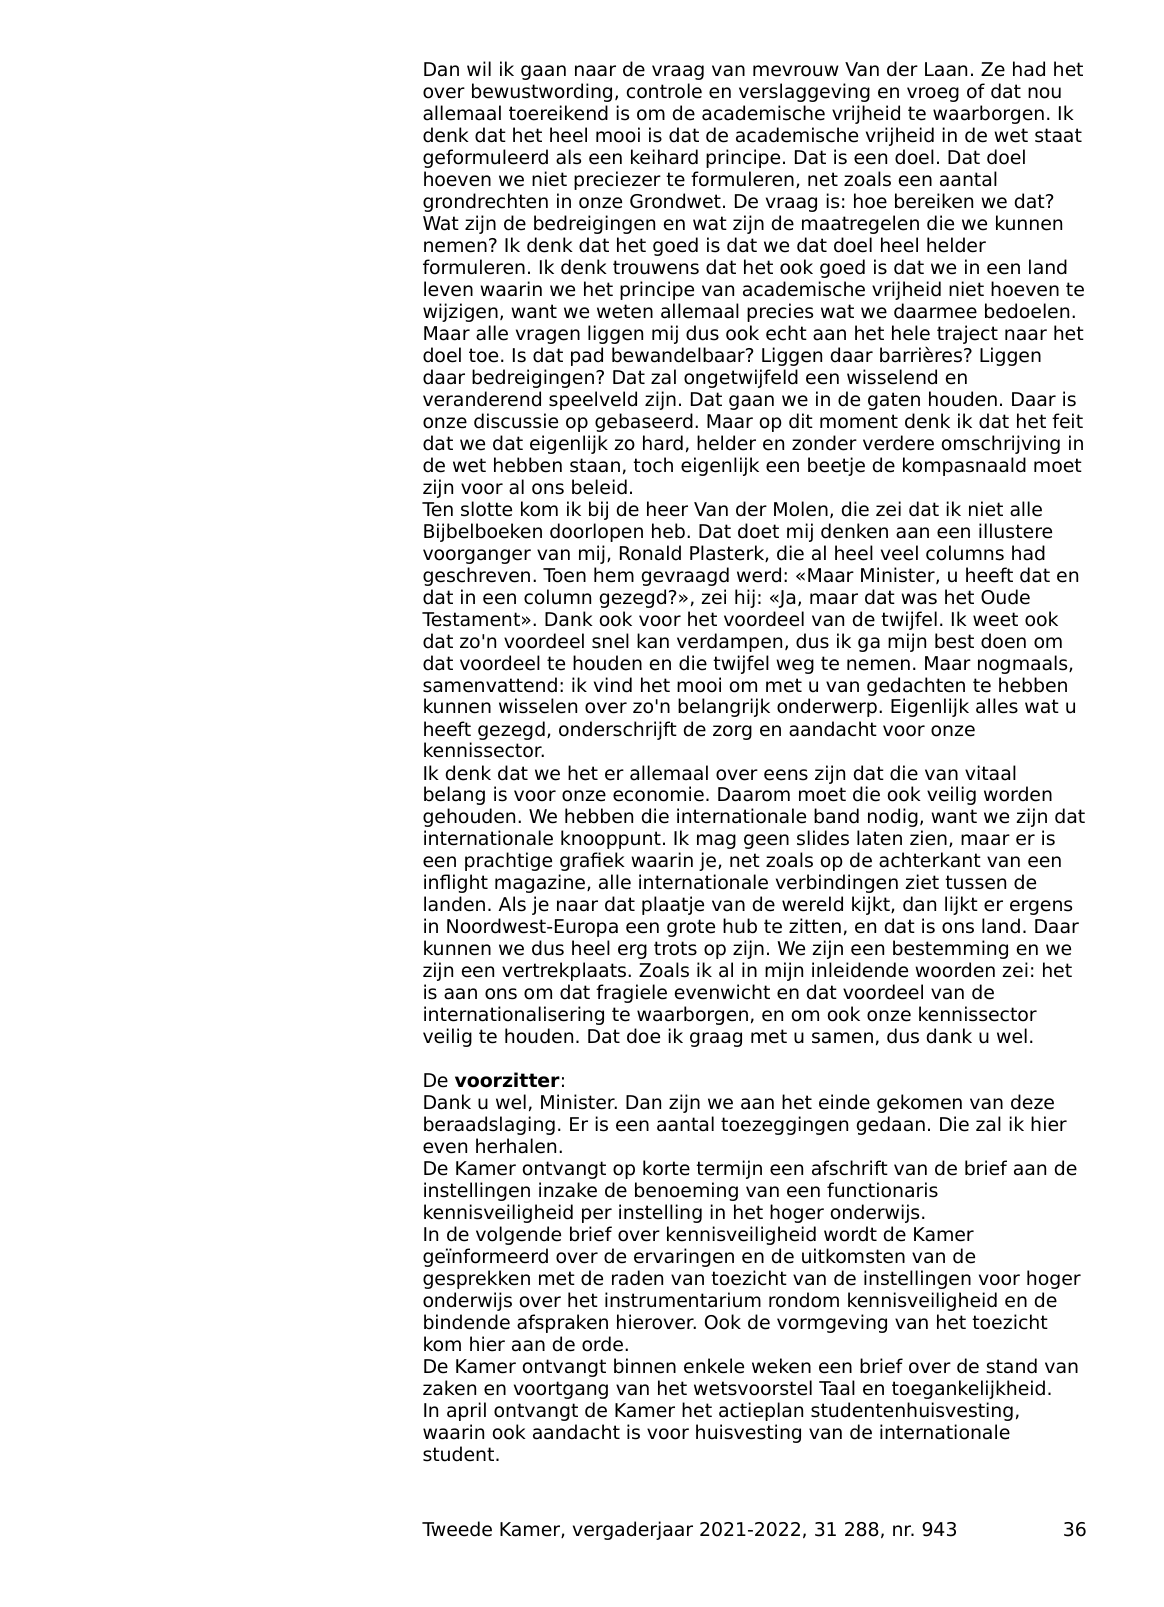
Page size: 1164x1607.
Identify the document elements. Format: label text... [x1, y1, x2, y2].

text Ik denk dat we het er allemaal over eens zijn dat die van vitaal belang is voor onze economie. Daarom moet die ook veilig worden gehouden. We hebben die internationale band nodig, want we zijn dat internationale knooppunt. Ik mag geen slides laten zien, maar er is een prachtige grafiek waarin je, net zoals op de achterkant van een inflight magazine, alle internationale verbindingen ziet tussen de landen. Als je naar dat plaatje van de wereld kijkt, dan lijkt er ergens in Noordwest-Europa een grote hub te zitten, en dat is ons land. Daar kunnen we dus heel erg trots op zijn. We zijn een bestemming en we zijn een vertrekplaats. Zoals ik al in mijn inleidende woorden zei: het is aan ons om dat fragiele evenwicht en dat voordeel van de internationalisering te waarborgen, en om ook onze kennissector veilig te houden. Dat doe ik graag met u samen, dus dank u wel. [422, 762, 1087, 1048]
text Ten slotte kom ik bij de heer Van der Molen, die zei dat ik niet alle Bijbelboeken doorlopen heb. Dat doet mij denken aan een illustere voorganger van mij, Ronald Plasterk, die al heel veel columns had geschreven. Toen hem gevraagd werd: «Maar Minister, u heeft dat en dat in een column gezegd?», zei hij: «Ja, maar dat was het Oude Testament». Dank ook voor het voordeel van de twijfel. Ik weet ook dat zo'n voordeel snel kan verdampen, dus ik ga mijn best doen om dat voordeel te houden en die twijfel weg te nemen. Maar nogmaals, samenvattend: ik vind het mooi om met u van gedachten te hebben kunnen wisselen over zo'n belangrijk onderwerp. Eigenlijk alles wat u heeft gezegd, onderschrijft de zorg en aandacht voor onze kennissector. [422, 499, 1087, 762]
text De Kamer ontvangt op korte termijn een afschrift van de brief aan de instellingen inzake de benoeming van een functionaris kennisveiligheid per instelling in het hoger onderwijs. [422, 1158, 1087, 1224]
text In de volgende brief over kennisveiligheid wordt de Kamer geïnformeerd over de ervaringen en de uitkomsten van de gesprekken met de raden van toezicht van de instellingen voor hoger onderwijs over het instrumentarium rondom kennisveiligheid en de bindende afspraken hierover. Ook de vormgeving van het toezicht kom hier aan de orde. [422, 1224, 1087, 1356]
text Dan wil ik gaan naar de vraag van mevrouw Van der Laan. Ze had het over bewustwording, controle en verslaggeving en vroeg of dat nou allemaal toereikend is om de academische vrijheid te waarborgen. Ik denk dat het heel mooi is dat de academische vrijheid in de wet staat geformuleerd als een keihard principe. Dat is een doel. Dat doel hoeven we niet preciezer te formuleren, net zoals een aantal grondrechten in onze Grondwet. De vraag is: hoe bereiken we dat? Wat zijn de bedreigingen en wat zijn de maatregelen die we kunnen nemen? Ik denk dat het goed is dat we dat doel heel helder formuleren. Ik denk trouwens dat het ook goed is dat we in een land leven waarin we het principe van academische vrijheid niet hoeven te wijzigen, want we weten allemaal precies wat we daarmee bedoelen. Maar alle vragen liggen mij dus ook echt aan het hele traject naar het doel toe. Is dat pad bewandelbaar? Liggen daar barrières? Liggen daar bedreigingen? Dat zal ongetwijfeld een wisselend en veranderend speelveld zijn. Dat gaan we in de gaten houden. Daar is onze discussie op gebaseerd. Maar op dit moment denk ik dat het feit dat we dat eigenlijk zo hard, helder en zonder verdere omschrijving in de wet hebben staan, toch eigenlijk een beetje de kompasnaald moet zijn voor al ons beleid. [422, 59, 1087, 499]
text De Kamer ontvangt binnen enkele weken een brief over de stand van zaken en voortgang van het wetsvoorstel Taal en toegankelijkheid. [422, 1356, 1087, 1400]
text Dank u wel, Minister. Dan zijn we aan het einde gekomen van deze beraadslaging. Er is een aantal toezeggingen gedaan. Die zal ik hier even herhalen. [422, 1092, 1087, 1158]
text In april ontvangt de Kamer het actieplan studentenhuisvesting, waarin ook aandacht is voor huisvesting van de internationale student. [422, 1400, 1087, 1466]
text De voorzitter: [422, 1070, 1087, 1092]
